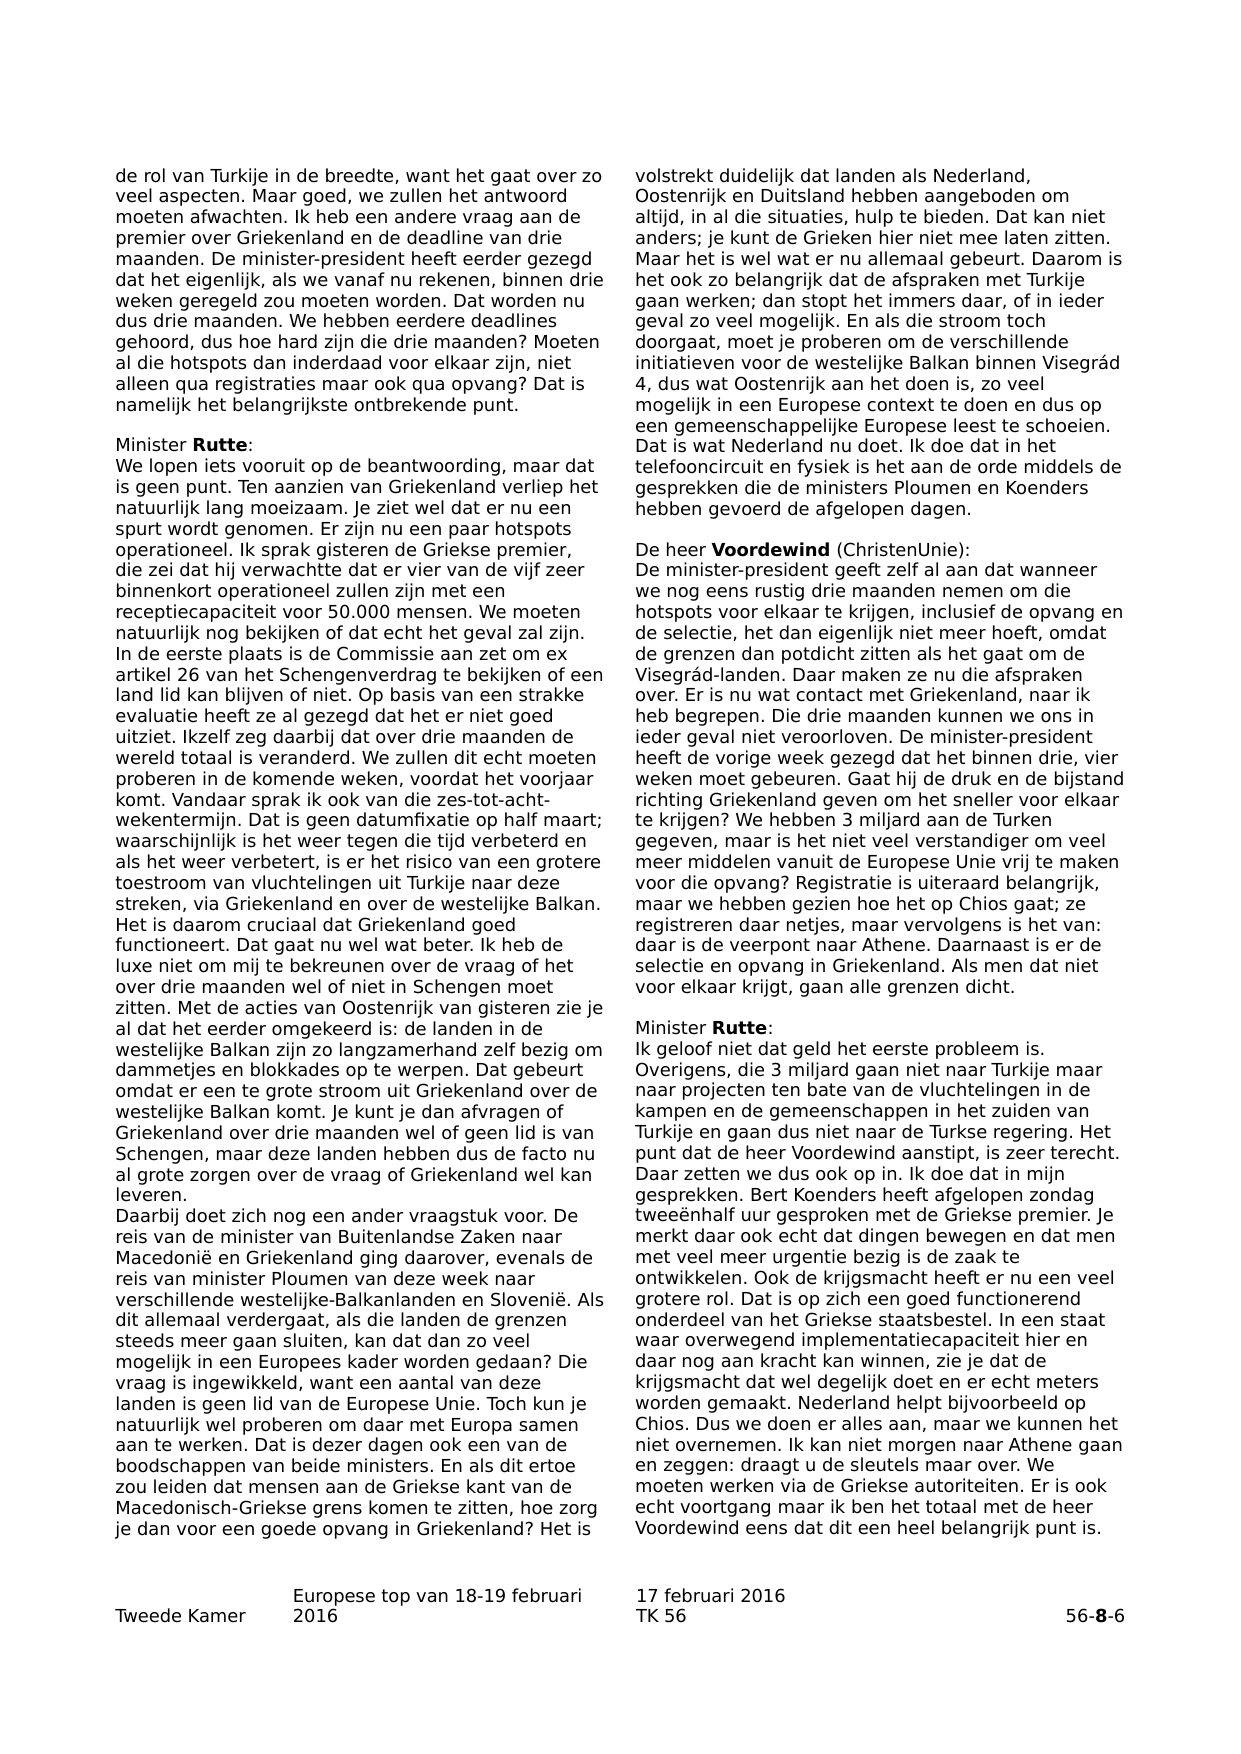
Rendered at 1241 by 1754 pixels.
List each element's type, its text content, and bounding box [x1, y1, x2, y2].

text We lopen iets vooruit op de beantwoording, maar dat is geen punt. Ten aanzien van Griekenland verliep het natuurlijk lang moeizaam. Je ziet wel dat er nu een spurt wordt genomen. Er zijn nu een paar hotspots operationeel. Ik sprak gisteren de Griekse premier, die zei dat hij verwachtte dat er vier van de vijf zeer binnenkort operationeel zullen zijn met een receptiecapaciteit voor 50.000 mensen. We moeten natuurlijk nog bekijken of dat echt het geval zal zijn. In de eerste plaats is de Commissie aan zet om ex artikel 26 van het Schengenverdrag te bekijken of een land lid kan blijven of niet. Op basis van een strakke evaluatie heeft ze al gezegd dat het er niet goed uitziet. Ikzelf zeg daarbij dat over drie maanden de wereld totaal is veranderd. We zullen dit echt moeten proberen in de komende weken, voordat het voorjaar komt. Vandaar sprak ik ook van die zes-tot-acht-wekentermijn. Dat is geen datumfixatie op half maart; waarschijnlijk is het weer tegen die tijd verbeterd en als het weer verbetert, is er het risico van een grotere toestroom van vluchtelingen uit Turkije naar deze streken, via Griekenland en over de westelijke Balkan. Het is daarom cruciaal dat Griekenland goed functioneert. Dat gaat nu wel wat beter. Ik heb de luxe niet om mij te bekreunen over de vraag of het over drie maanden wel of niet in Schengen moet zitten. Met de acties van Oostenrijk van gisteren zie je al dat het eerder omgekeerd is: de landen in de westelijke Balkan zijn zo langzamerhand zelf bezig om dammetjes en blokkades op te werpen. Dat gebeurt omdat er een te grote stroom uit Griekenland over de westelijke Balkan komt. Je kunt je dan afvragen of Griekenland over drie maanden wel of geen lid is van Schengen, maar deze landen hebben dus de facto nu al grote zorgen over de vraag of Griekenland wel kan leveren. [115, 456, 605, 1206]
text De minister-president geeft zelf al aan dat wanneer we nog eens rustig drie maanden nemen om die hotspots voor elkaar te krijgen, inclusief de opvang en de selectie, het dan eigenlijk niet meer hoeft, omdat de grenzen dan potdicht zitten als het gaat om de Visegrád-landen. Daar maken ze nu die afspraken over. Er is nu wat contact met Griekenland, naar ik heb begrepen. Die drie maanden kunnen we ons in ieder geval niet veroorloven. De minister-president heeft de vorige week gezegd dat het binnen drie, vier weken moet gebeuren. Gaat hij de druk en de bijstand richting Griekenland geven om het sneller voor elkaar te krijgen? We hebben 3 miljard aan de Turken gegeven, maar is het niet veel verstandiger om veel meer middelen vanuit de Europese Unie vrij te maken voor die opvang? Registratie is uiteraard belangrijk, maar we hebben gezien hoe het op Chios gaat; ze registreren daar netjes, maar vervolgens is het van: daar is de veerpont naar Athene. Daarnaast is er de selectie en opvang in Griekenland. Als men dat niet voor elkaar krijgt, gaan alle grenzen dicht. [635, 560, 1125, 998]
text Minister Rutte: [635, 1018, 1125, 1038]
text De heer Voordewind (ChristenUnie): [635, 539, 1125, 560]
text Daarbij doet zich nog een ander vraagstuk voor. De reis van de minister van Buitenlandse Zaken naar Macedonië en Griekenland ging daarover, evenals de reis van minister Ploumen van deze week naar verschillende westelijke-Balkanlanden en Slovenië. Als dit allemaal verdergaat, als die landen de grenzen steeds meer gaan sluiten, kan dat dan zo veel mogelijk in een Europees kader worden gedaan? Die vraag is ingewikkeld, want een aantal van deze landen is geen lid van de Europese Unie. Toch kun je natuurlijk wel proberen om daar met Europa samen aan te werken. Dat is dezer dagen ook een van de boodschappen van beide ministers. En als dit ertoe zou leiden dat mensen aan de Griekse kant van de Macedonisch-Griekse grens komen te zitten, hoe zorg je dan voor een goede opvang in Griekenland? Het is [115, 1206, 605, 1539]
text Ik geloof niet dat geld het eerste probleem is. Overigens, die 3 miljard gaan niet naar Turkije maar naar projecten ten bate van de vluchtelingen in de kampen en de gemeenschappen in het zuiden van Turkije en gaan dus niet naar de Turkse regering. Het punt dat de heer Voordewind aanstipt, is zeer terecht. Daar zetten we dus ook op in. Ik doe dat in mijn gesprekken. Bert Koenders heeft afgelopen zondag tweeënhalf uur gesproken met de Griekse premier. Je merkt daar ook echt dat dingen bewegen en dat men met veel meer urgentie bezig is de zaak te ontwikkelen. Ook de krijgsmacht heeft er nu een veel grotere rol. Dat is op zich een goed functionerend onderdeel van het Griekse staatsbestel. In een staat waar overwegend implementatiecapaciteit hier en daar nog aan kracht kan winnen, zie je dat de krijgsmacht dat wel degelijk doet en er echt meters worden gemaakt. Nederland helpt bijvoorbeeld op Chios. Dus we doen er alles aan, maar we kunnen het niet overnemen. Ik kan niet morgen naar Athene gaan en zeggen: draagt u de sleutels maar over. We moeten werken via de Griekse autoriteiten. Er is ook echt voortgang maar ik ben het totaal met de heer Voordewind eens dat dit een heel belangrijk punt is. [635, 1038, 1125, 1538]
text de rol van Turkije in de breedte, want het gaat over zo veel aspecten. Maar goed, we zullen het antwoord moeten afwachten. Ik heb een andere vraag aan de premier over Griekenland en de deadline van drie maanden. De minister-president heeft eerder gezegd dat het eigenlijk, als we vanaf nu rekenen, binnen drie weken geregeld zou moeten worden. Dat worden nu dus drie maanden. We hebben eerdere deadlines gehoord, dus hoe hard zijn die drie maanden? Moeten al die hotspots dan inderdaad voor elkaar zijn, niet alleen qua registraties maar ook qua opvang? Dat is namelijk het belangrijkste ontbrekende punt. [115, 165, 605, 415]
text volstrekt duidelijk dat landen als Nederland, Oostenrijk en Duitsland hebben aangeboden om altijd, in al die situaties, hulp te bieden. Dat kan niet anders; je kunt de Grieken hier niet mee laten zitten. Maar het is wel wat er nu allemaal gebeurt. Daarom is het ook zo belangrijk dat de afspraken met Turkije gaan werken; dan stopt het immers daar, of in ieder geval zo veel mogelijk. En als die stroom toch doorgaat, moet je proberen om de verschillende initiatieven voor de westelijke Balkan binnen Visegrád 4, dus wat Oostenrijk aan het doen is, zo veel mogelijk in een Europese context te doen en dus op een gemeenschappelijke Europese leest te schoeien. Dat is wat Nederland nu doet. Ik doe dat in het telefooncircuit en fysiek is het aan de orde middels de gesprekken die de ministers Ploumen en Koenders hebben gevoerd de afgelopen dagen. [635, 165, 1125, 519]
text Minister Rutte: [115, 435, 605, 456]
